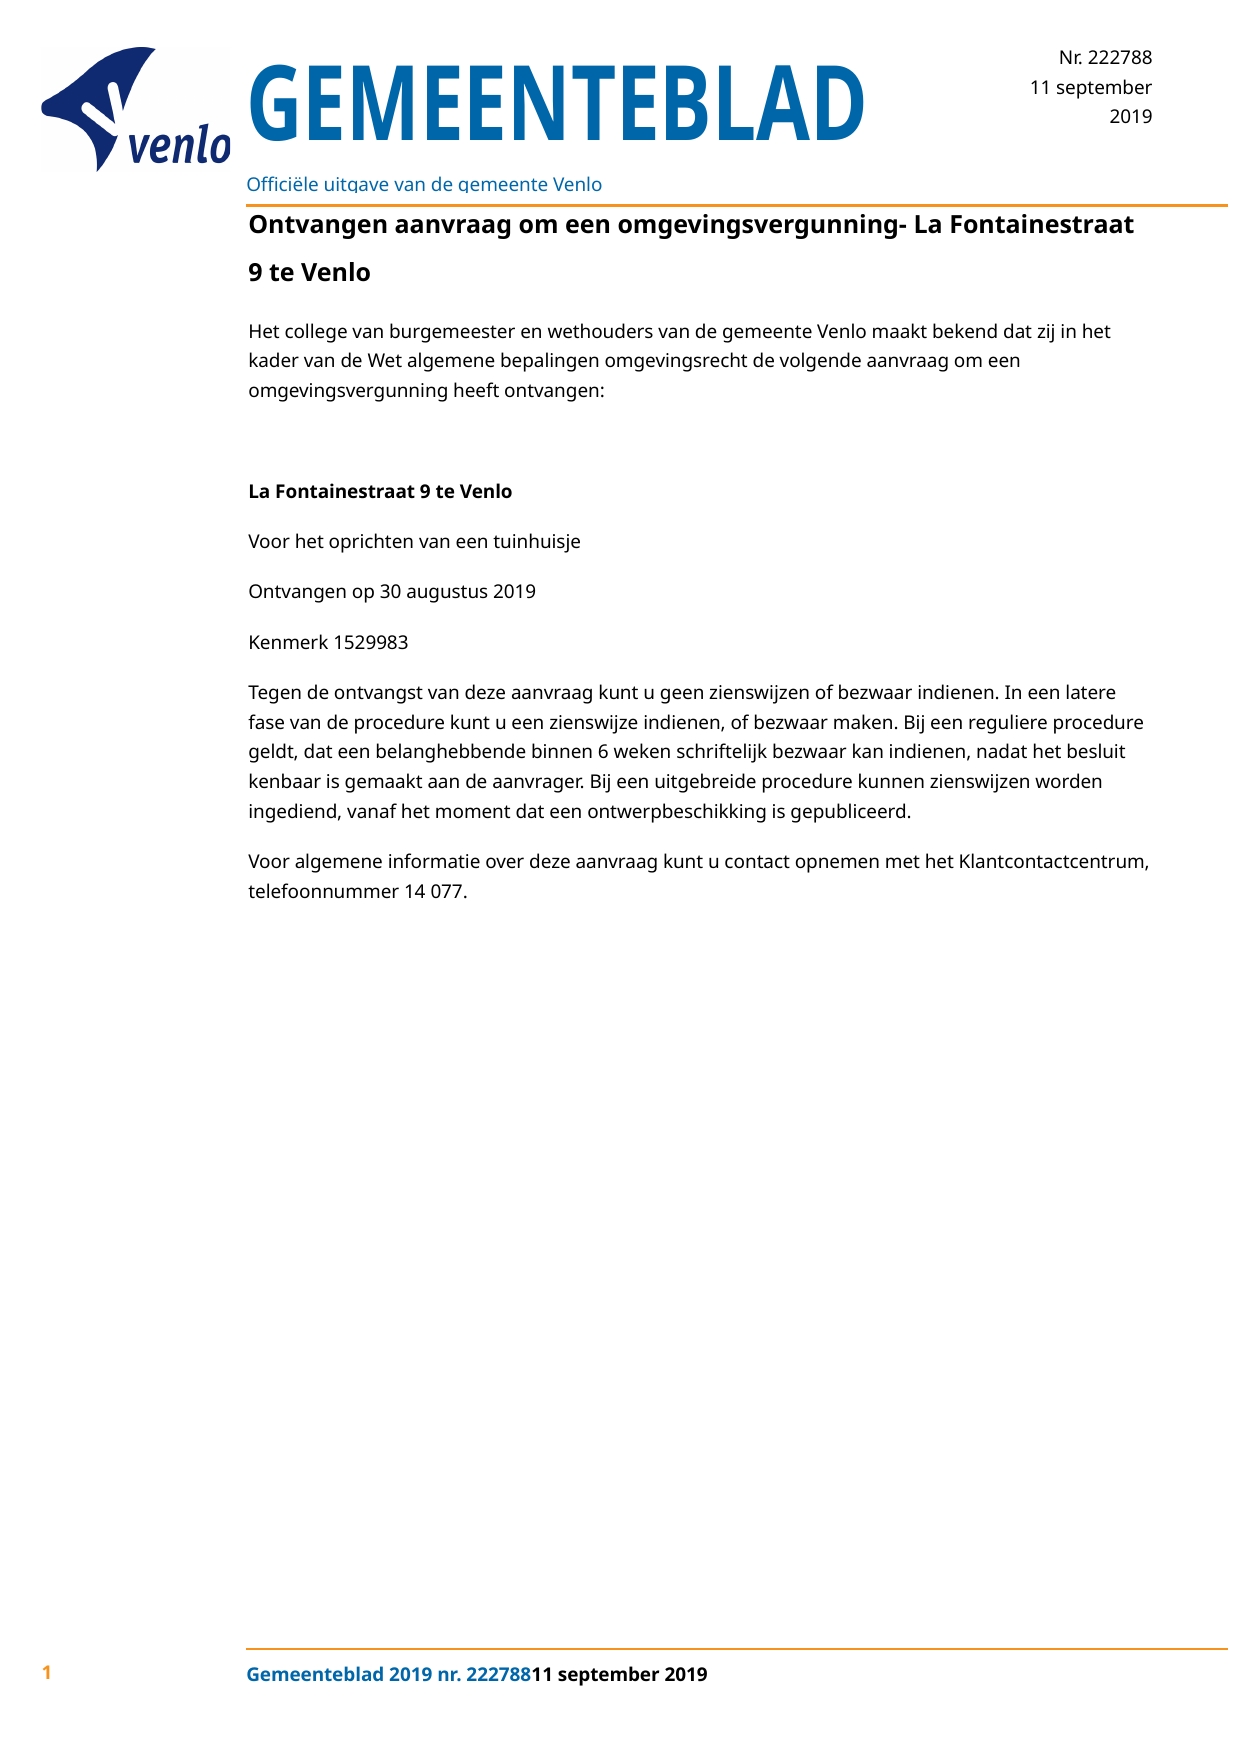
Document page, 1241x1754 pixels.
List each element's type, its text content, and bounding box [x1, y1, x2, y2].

text La Fontainestraat 9 te Venlo [248, 478, 1152, 504]
text Voor algemene informatie over deze aanvraag kunt u contact opnemen met het Klantcontactcentrum, telefoonnummer 14 077. [248, 848, 1152, 904]
picture [41, 47, 231, 172]
text Voor het oprichten van een tuinhuisje [248, 528, 1152, 554]
text Het college van burgemeester en wethouders van de gemeente Venlo maakt bekend dat zij in het kader van de Wet algemene bepalingen omgevingsrecht de volgende aanvraag om een omgevingsvergunning heeft ontvangen: [248, 318, 1152, 403]
text Tegen de ontvangst van deze aanvraag kunt u geen zienswijzen of bezwaar indienen. In een latere fase van de procedure kunt u een zienswijze indienen, of bezwaar maken. Bij een reguliere procedure geldt, dat een belanghebbende binnen 6 weken schriftelijk bezwaar kan indienen, nadat het besluit kenbaar is gemaakt aan de aanvrager. Bij een uitgebreide procedure kunnen zienswijzen worden ingediend, vanaf het moment dat een ontwerpbeschikking is gepubliceerd. [248, 679, 1152, 824]
text Kenmerk 1529983 [248, 629, 1152, 655]
text Ontvangen op 30 augustus 2019 [248, 579, 1152, 604]
text Ontvangen aanvraag om een omgevingsvergunning- La Fontainestraat 9 te Venlo [248, 207, 1152, 288]
